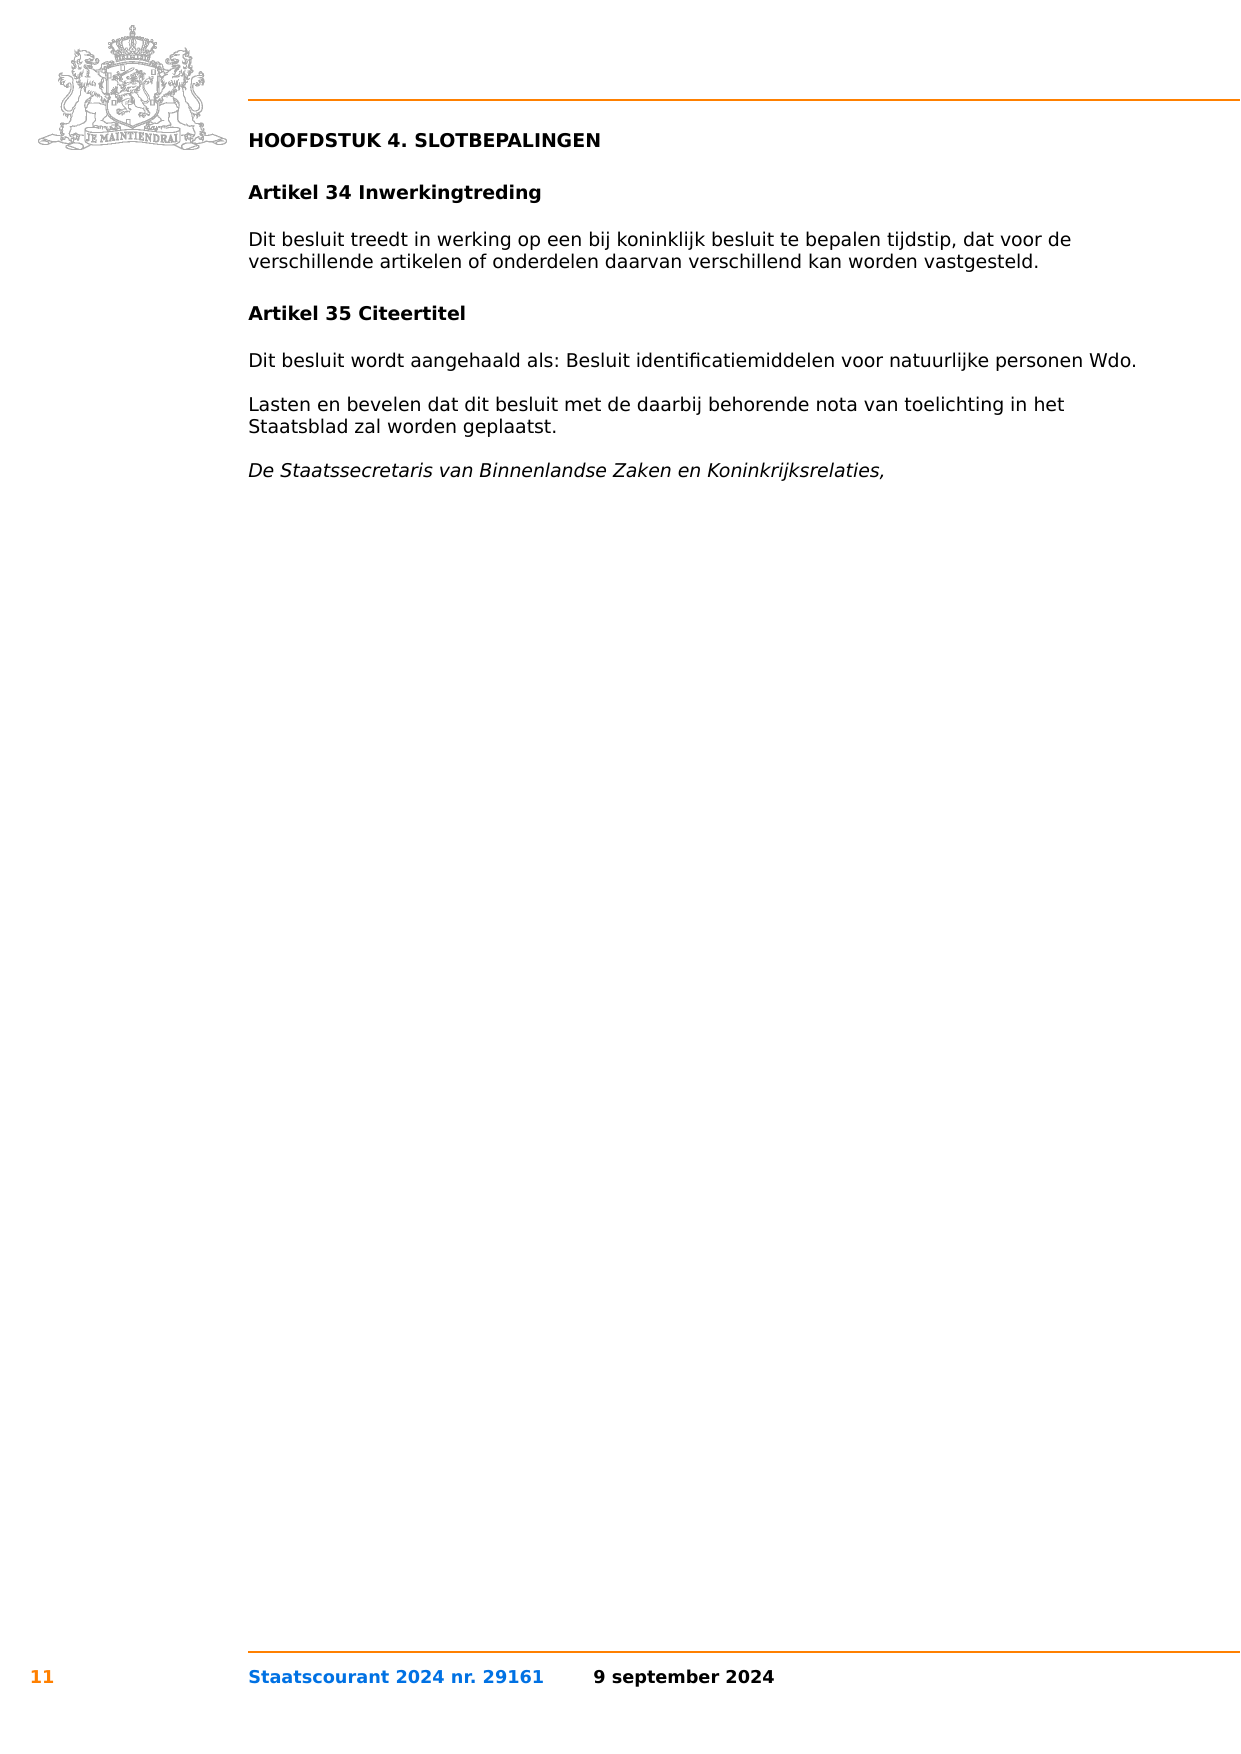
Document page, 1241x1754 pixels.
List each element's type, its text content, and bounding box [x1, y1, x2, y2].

subtitle Artikel 34 Inwerkingtreding [248, 182, 1163, 204]
subtitle HOOFDSTUK 4. SLOTBEPALINGEN [248, 130, 1163, 152]
text Lasten en bevelen dat dit besluit met de daarbij behorende nota van toelichting in het Staatsblad zal worden geplaatst. [248, 394, 1163, 438]
text Dit besluit treedt in werking op een bij koninklijk besluit te bepalen tijdstip, dat voor de verschillende artikelen of onderdelen daarvan verschillend kan worden vastgesteld. [248, 229, 1163, 273]
text Dit besluit wordt aangehaald als: Besluit identificatiemiddelen voor natuurlijke personen Wdo. [248, 350, 1163, 372]
text De Staatssecretaris van Binnenlandse Zaken en Koninkrijksrelaties, [248, 459, 1163, 481]
subtitle Artikel 35 Citeertitel [248, 303, 1163, 325]
picture [38, 25, 227, 150]
